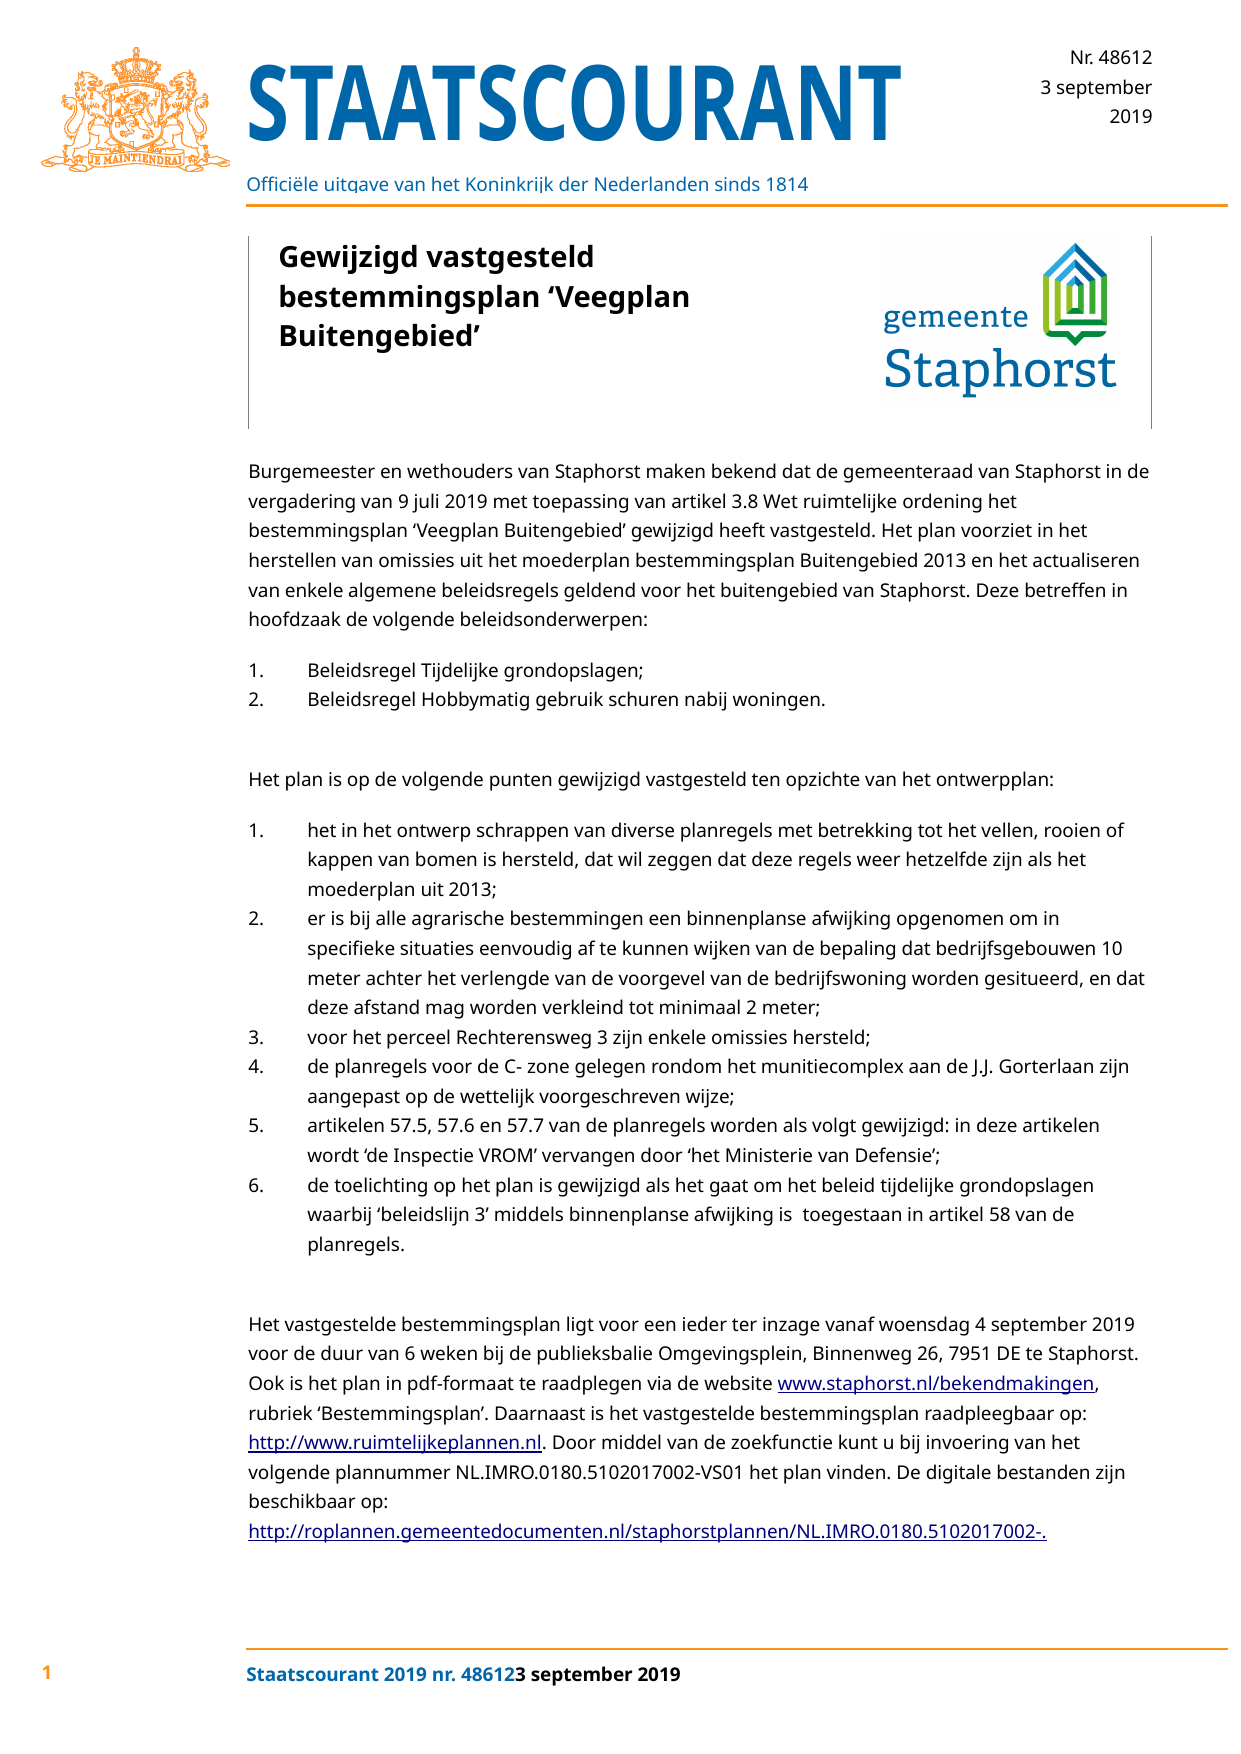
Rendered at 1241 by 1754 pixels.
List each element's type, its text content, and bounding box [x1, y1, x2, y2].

table_header Gewijzigd vastgesteld bestemmingsplan ‘Veegplan Buitengebied’ [249, 236, 850, 429]
list de toelichting op het plan is gewijzigd als het gaat om het beleid tijdelijke grondopslagen waarbij ‘beleidslijn 3’ middels binnenplanse afwijking is toegestaan in artikel 58 van de planregels. [248, 1172, 1152, 1257]
list er is bij alle agrarische bestemmingen een binnenplanse afwijking opgenomen om in specifieke situaties eenvoudig af te kunnen wijken van de bepaling dat bedrijfsgebouwen 10 meter achter het verlengde van de voorgevel van de bedrijfswoning worden gesitueerd, en dat deze afstand mag worden verkleind tot minimaal 2 meter; [248, 906, 1152, 1020]
picture [41, 47, 231, 172]
list voor het perceel Rechterensweg 3 zijn enkele omissies hersteld; [248, 1024, 1152, 1050]
table_header [850, 236, 1151, 429]
text Het vastgestelde bestemmingsplan ligt voor een ieder ter inzage vanaf woensdag 4 september 2019 voor de duur van 6 weken bij de publieksbalie Omgevingsplein, Binnenweg 26, 7951 DE te Staphorst. Ook is het plan in pdf-formaat te raadplegen via de website www.staphorst.nl/bekendmakingen, rubriek ‘Bestemmingsplan’. Daarnaast is het vastgestelde bestemmingsplan raadpleegbaar op: http://www.ruimtelijkeplannen.nl. Door middel van de zoekfunctie kunt u bij invoering van het volgende plannummer NL.IMRO.0180.5102017002-VS01 het plan vinden. De digitale bestanden zijn beschikbaar op: http://roplannen.gemeentedocumenten.nl/staphorstplannen/NL.IMRO.0180.5102017002-. [248, 1311, 1152, 1544]
list artikelen 57.5, 57.6 en 57.7 van de planregels worden als volgt gewijzigd: in deze artikelen wordt ‘de Inspectie VROM’ vervangen door ‘het Ministerie van Defensie’; [248, 1113, 1152, 1168]
text Burgemeester en wethouders van Staphorst maken bekend dat de gemeenteraad van Staphorst in de vergadering van 9 juli 2019 met toepassing van artikel 3.8 Wet ruimtelijke ordening het bestemmingsplan ‘Veegplan Buitengebied’ gewijzigd heeft vastgesteld. Het plan voorziet in het herstellen van omissies uit het moederplan bestemmingsplan Buitengebied 2013 en het actualiseren van enkele algemene beleidsregels geldend voor het buitengebied van Staphorst. Deze betreffen in hoofdzaak de volgende beleidsonderwerpen: [248, 458, 1152, 632]
list het in het ontwerp schrappen van diverse planregels met betrekking tot het vellen, rooien of kappen van bomen is hersteld, dat wil zeggen dat deze regels weer hetzelfde zijn als het moederplan uit 2013; [248, 817, 1152, 902]
list Beleidsregel Hobbymatig gebruik schuren nabij woningen. [248, 686, 1152, 712]
picture [882, 236, 1119, 404]
list Beleidsregel Tijdelijke grondopslagen; [248, 657, 1152, 683]
text Het plan is op de volgende punten gewijzigd vastgesteld ten opzichte van het ontwerpplan: [248, 766, 1152, 792]
list de planregels voor de C- zone gelegen rondom het munitiecomplex aan de J.J. Gorterlaan zijn aangepast op de wettelijk voorgeschreven wijze; [248, 1053, 1152, 1109]
